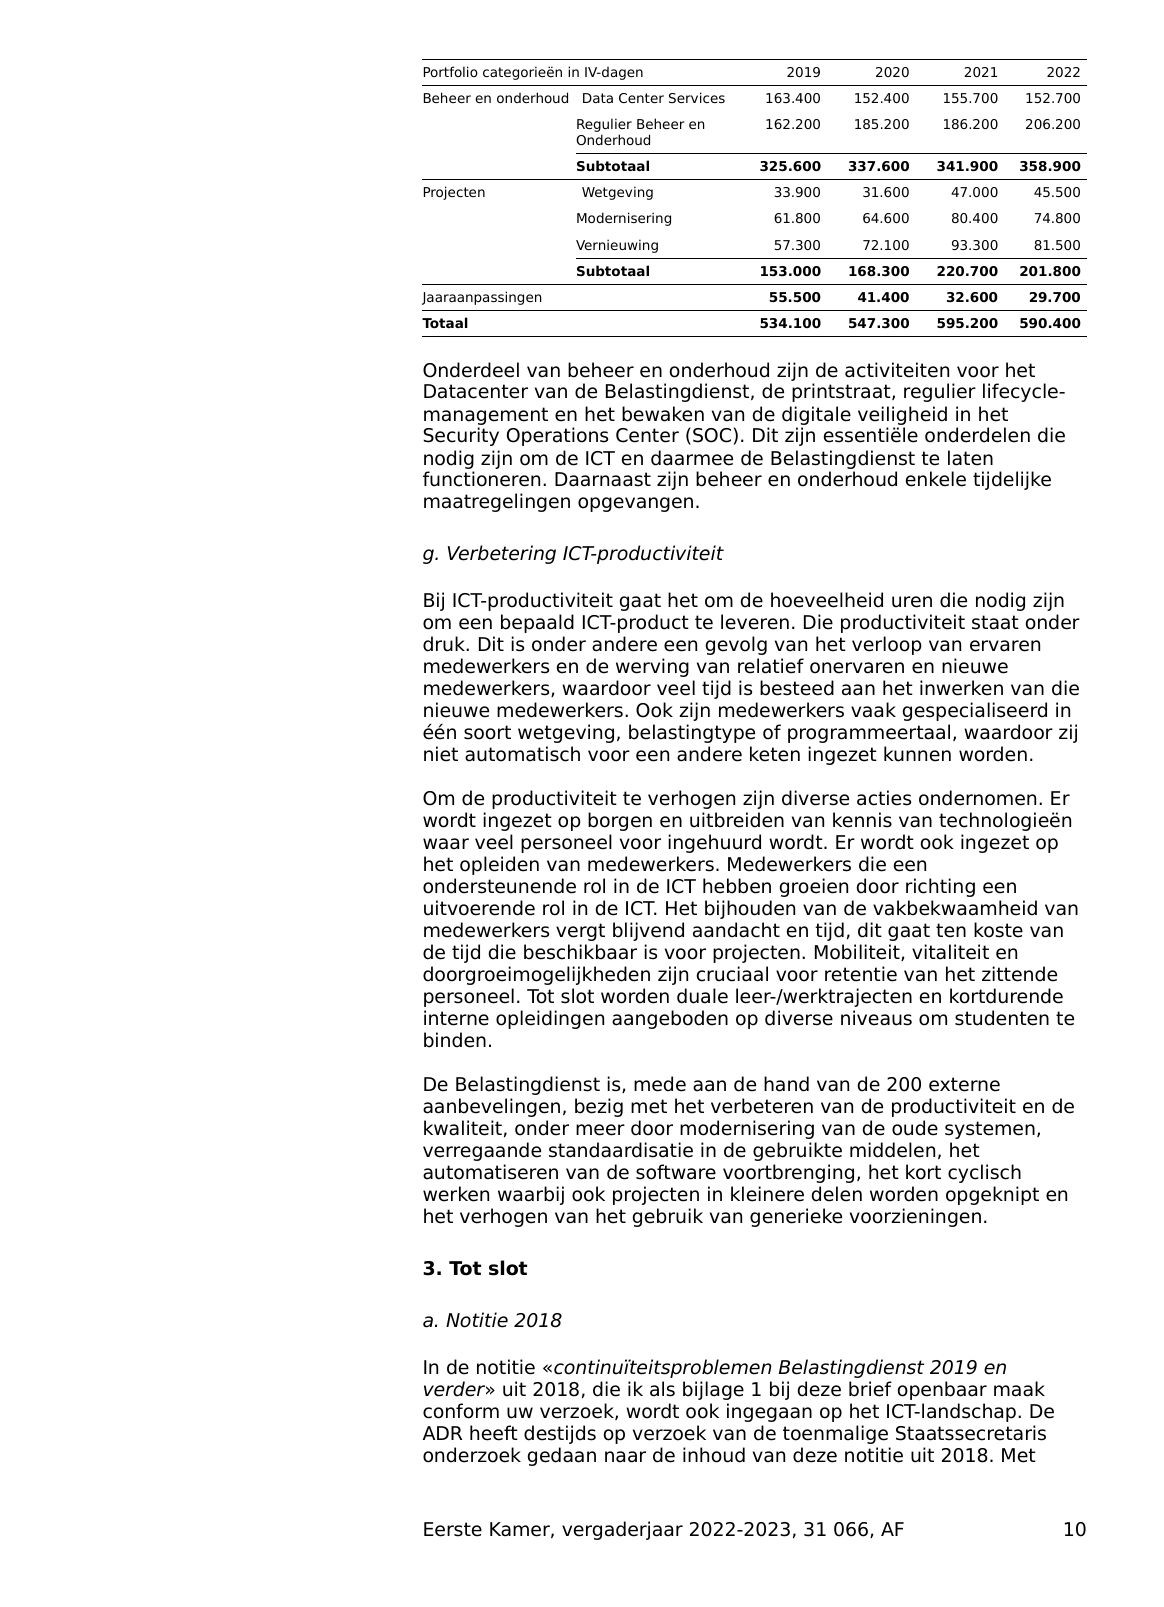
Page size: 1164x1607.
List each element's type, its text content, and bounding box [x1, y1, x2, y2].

table_cell Projecten [422, 180, 576, 284]
table_header 2020 [827, 60, 915, 85]
text In de notitie «continuïteitsproblemen Belastingdienst 2019 en verder» uit 2018, die ik als bijlage 1 bij deze brief openbaar maak conform uw verzoek, wordt ook ingegaan op het ICT-landschap. De ADR heeft destijds op verzoek van de toenmalige Staatssecretaris onderzoek gedaan naar de inhoud van deze notitie uit 2018. Met [422, 1357, 1087, 1467]
table_cell 162.200 [738, 111, 827, 153]
text Bij ICT-productiviteit gaat het om de hoeveelheid uren die nodig zijn om een bepaald ICT-product te leveren. Die productiviteit staat onder druk. Dit is onder andere een gevolg van het verloop van ervaren medewerkers en de werving van relatief onervaren en nieuwe medewerkers, waardoor veel tijd is besteed aan het inwerken van die nieuwe medewerkers. Ook zijn medewerkers vaak gespecialiseerd in één soort wetgeving, belastingtype of programmeertaal, waardoor zij niet automatisch voor een andere keten ingezet kunnen worden. [422, 590, 1087, 766]
table_cell 55.500 [738, 285, 827, 310]
table_cell [576, 311, 738, 336]
table_cell 595.200 [915, 311, 1004, 336]
table_cell Wetgeving [576, 180, 738, 206]
table_cell Modernisering [576, 206, 738, 232]
table_header 2022 [1004, 60, 1087, 85]
table_cell 325.600 [738, 154, 827, 179]
table_cell 590.400 [1004, 311, 1087, 336]
table_cell 341.900 [915, 154, 1004, 179]
text Onderdeel van beheer en onderhoud zijn de activiteiten voor het Datacenter van de Belastingdienst, de printstraat, regulier lifecycle-management en het bewaken van de digitale veiligheid in het Security Operations Center (SOC). Dit zijn essentiële onderdelen die nodig zijn om de ICT en daarmee de Belastingdienst te laten functioneren. Daarnaast zijn beheer en onderhoud enkele tijdelijke maatregelingen opgevangen. [422, 359, 1087, 513]
table_cell 186.200 [915, 111, 1004, 153]
table_cell 29.700 [1004, 285, 1087, 310]
subtitle a. Notitie 2018 [422, 1310, 1087, 1332]
table_cell 220.700 [915, 259, 1004, 284]
text De Belastingdienst is, mede aan de hand van de 200 externe aanbevelingen, bezig met het verbeteren van de productiviteit en de kwaliteit, onder meer door modernisering van de oude systemen, verregaande standaardisatie in de gebruikte middelen, het automatiseren van de software voortbrenging, het kort cyclisch werken waarbij ook projecten in kleinere delen worden opgeknipt en het verhogen van het gebruik van generieke voorzieningen. [422, 1074, 1087, 1228]
table_cell 152.400 [827, 86, 915, 111]
table_cell 74.800 [1004, 206, 1087, 232]
table_cell 155.700 [915, 86, 1004, 111]
table_cell 153.000 [738, 259, 827, 284]
table_cell Data Center Services [576, 86, 738, 111]
table_cell 168.300 [827, 259, 915, 284]
table_cell 80.400 [915, 206, 1004, 232]
table_cell 206.200 [1004, 111, 1087, 153]
table_cell Subtotaal [576, 259, 738, 284]
table_cell 41.400 [827, 285, 915, 310]
table_cell 64.600 [827, 206, 915, 232]
table_cell 72.100 [827, 232, 915, 258]
table_cell Totaal [422, 311, 576, 336]
table_cell 201.800 [1004, 259, 1087, 284]
table_cell 45.500 [1004, 180, 1087, 206]
table_header 2019 [738, 60, 827, 85]
table_cell 31.600 [827, 180, 915, 206]
table_cell 33.900 [738, 180, 827, 206]
table_header 2021 [915, 60, 1004, 85]
subtitle 3. Tot slot [422, 1258, 1087, 1280]
table_cell Vernieuwing [576, 232, 738, 258]
table_header Portfolio categorieën in IV-dagen [422, 60, 738, 85]
table_cell 547.300 [827, 311, 915, 336]
table_cell Regulier Beheer en Onderhoud [576, 111, 738, 153]
table_cell Jaaraanpassingen [422, 285, 576, 310]
table_cell 32.600 [915, 285, 1004, 310]
table_cell 57.300 [738, 232, 827, 258]
table_cell 47.000 [915, 180, 1004, 206]
table_cell Beheer en onderhoud [422, 86, 576, 179]
table_cell 81.500 [1004, 232, 1087, 258]
subtitle g. Verbetering ICT-productiviteit [422, 543, 1087, 565]
text Om de productiviteit te verhogen zijn diverse acties ondernomen. Er wordt ingezet op borgen en uitbreiden van kennis van technologieën waar veel personeel voor ingehuurd wordt. Er wordt ook ingezet op het opleiden van medewerkers. Medewerkers die een ondersteunende rol in de ICT hebben groeien door richting een uitvoerende rol in de ICT. Het bijhouden van de vakbekwaamheid van medewerkers vergt blijvend aandacht en tijd, dit gaat ten koste van de tijd die beschikbaar is voor projecten. Mobiliteit, vitaliteit en doorgroeimogelijkheden zijn cruciaal voor retentie van het zittende personeel. Tot slot worden duale leer-/werktrajecten en kortdurende interne opleidingen aangeboden op diverse niveaus om studenten te binden. [422, 788, 1087, 1052]
table_cell 337.600 [827, 154, 915, 179]
table_cell 93.300 [915, 232, 1004, 258]
table_cell 185.200 [827, 111, 915, 153]
table_cell 534.100 [738, 311, 827, 336]
table_cell 61.800 [738, 206, 827, 232]
table_cell 358.900 [1004, 154, 1087, 179]
table_cell 152.700 [1004, 86, 1087, 111]
table_cell [576, 285, 738, 310]
table_cell 163.400 [738, 86, 827, 111]
table_cell Subtotaal [576, 154, 738, 179]
